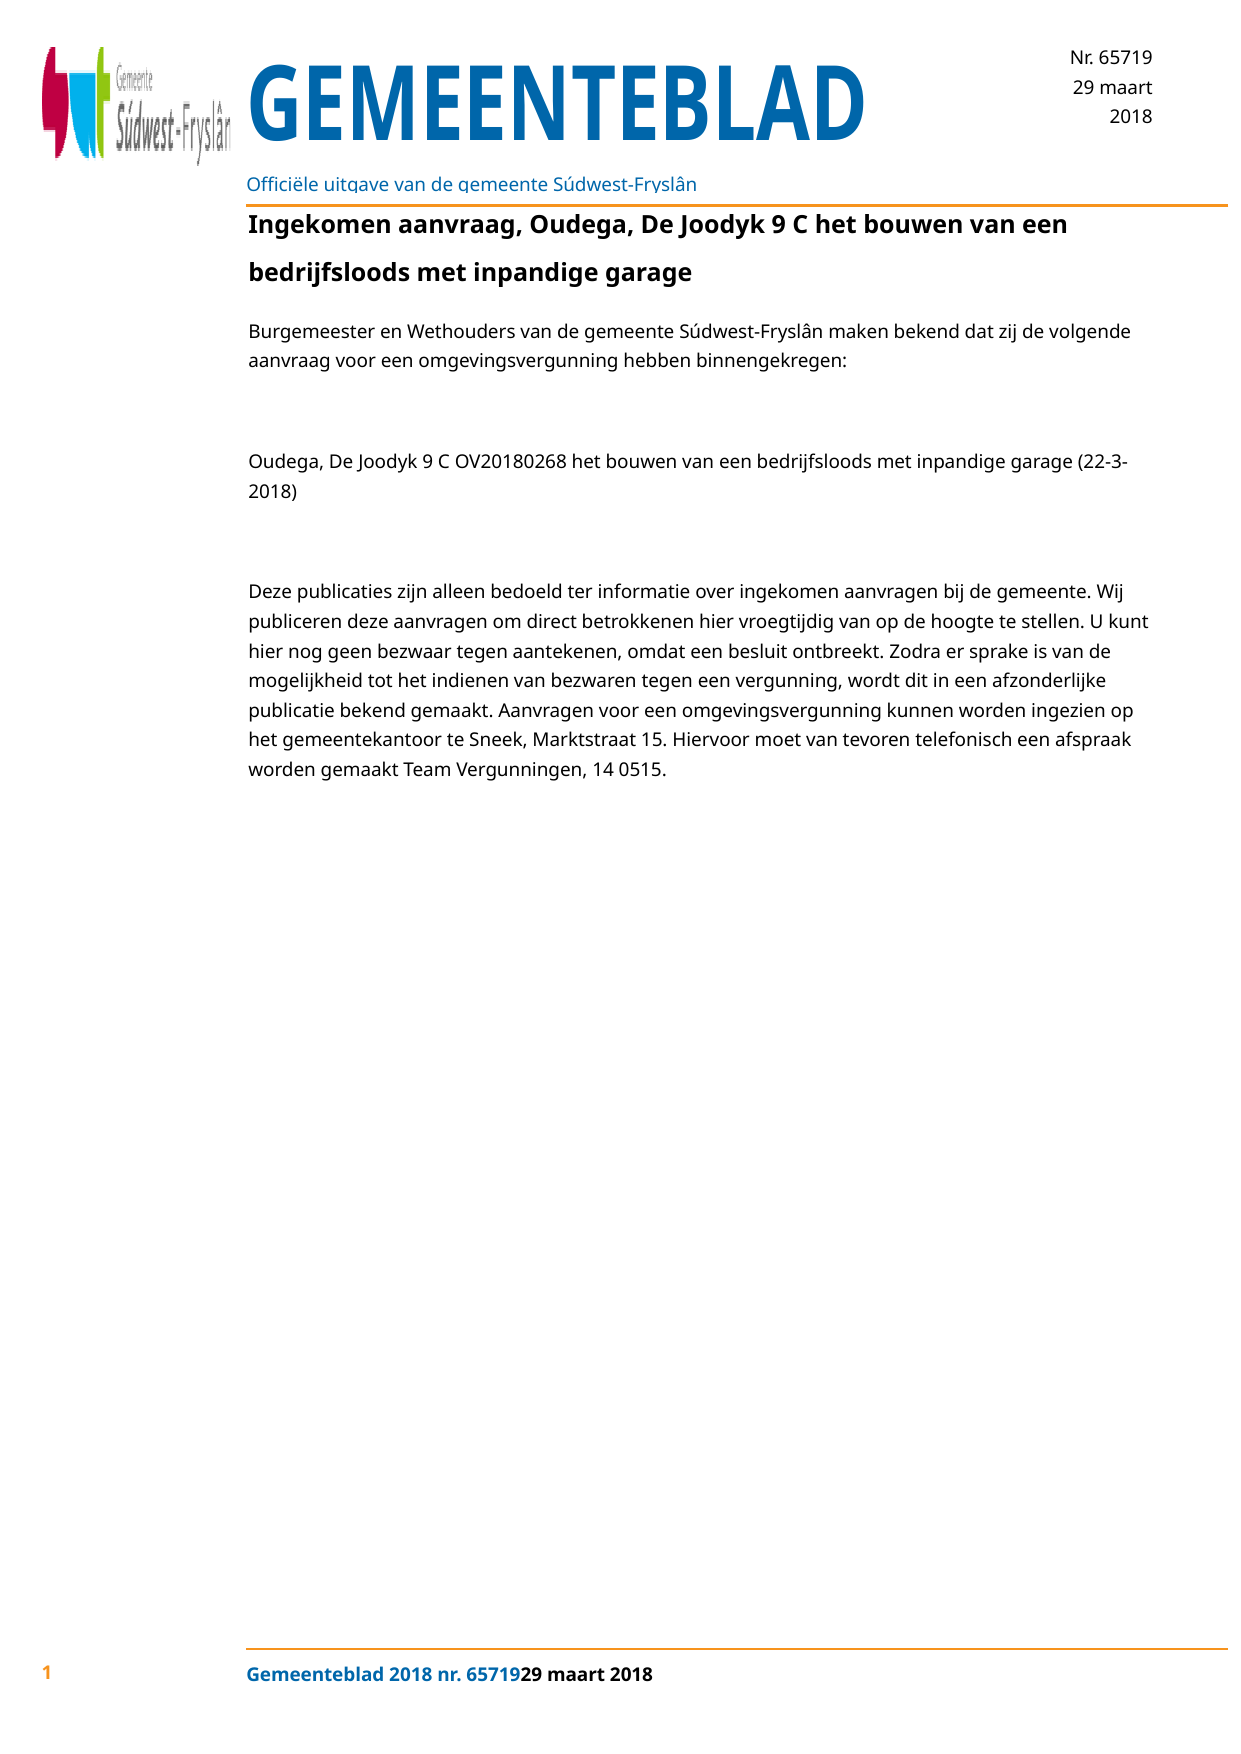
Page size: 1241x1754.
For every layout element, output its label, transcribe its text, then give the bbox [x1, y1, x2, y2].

text Oudega, De Joodyk 9 C OV20180268 het bouwen van een bedrijfsloods met inpandige garage (22-3-2018) [248, 448, 1152, 504]
text Deze publicaties zijn alleen bedoeld ter informatie over ingekomen aanvragen bij de gemeente. Wij publiceren deze aanvragen om direct betrokkenen hier vroegtijdig van op de hoogte te stellen. U kunt hier nog geen bezwaar tegen aantekenen, omdat een besluit ontbreekt. Zodra er sprake is van de mogelijkheid tot het indienen van bezwaren tegen een vergunning, wordt dit in een afzonderlijke publicatie bekend gemaakt. Aanvragen voor een omgevingsvergunning kunnen worden ingezien op het gemeentekantoor te Sneek, Marktstraat 15. Hiervoor moet van tevoren telefonisch een afspraak worden gemaakt Team Vergunningen, 14 0515. [248, 579, 1152, 782]
text Ingekomen aanvraag, Oudega, De Joodyk 9 C het bouwen van een bedrijfsloods met inpandige garage [248, 207, 1152, 288]
text Burgemeester en Wethouders van de gemeente Súdwest-Fryslân maken bekend dat zij de volgende aanvraag voor een omgevingsvergunning hebben binnengekregen: [248, 318, 1152, 373]
picture [41, 47, 231, 172]
